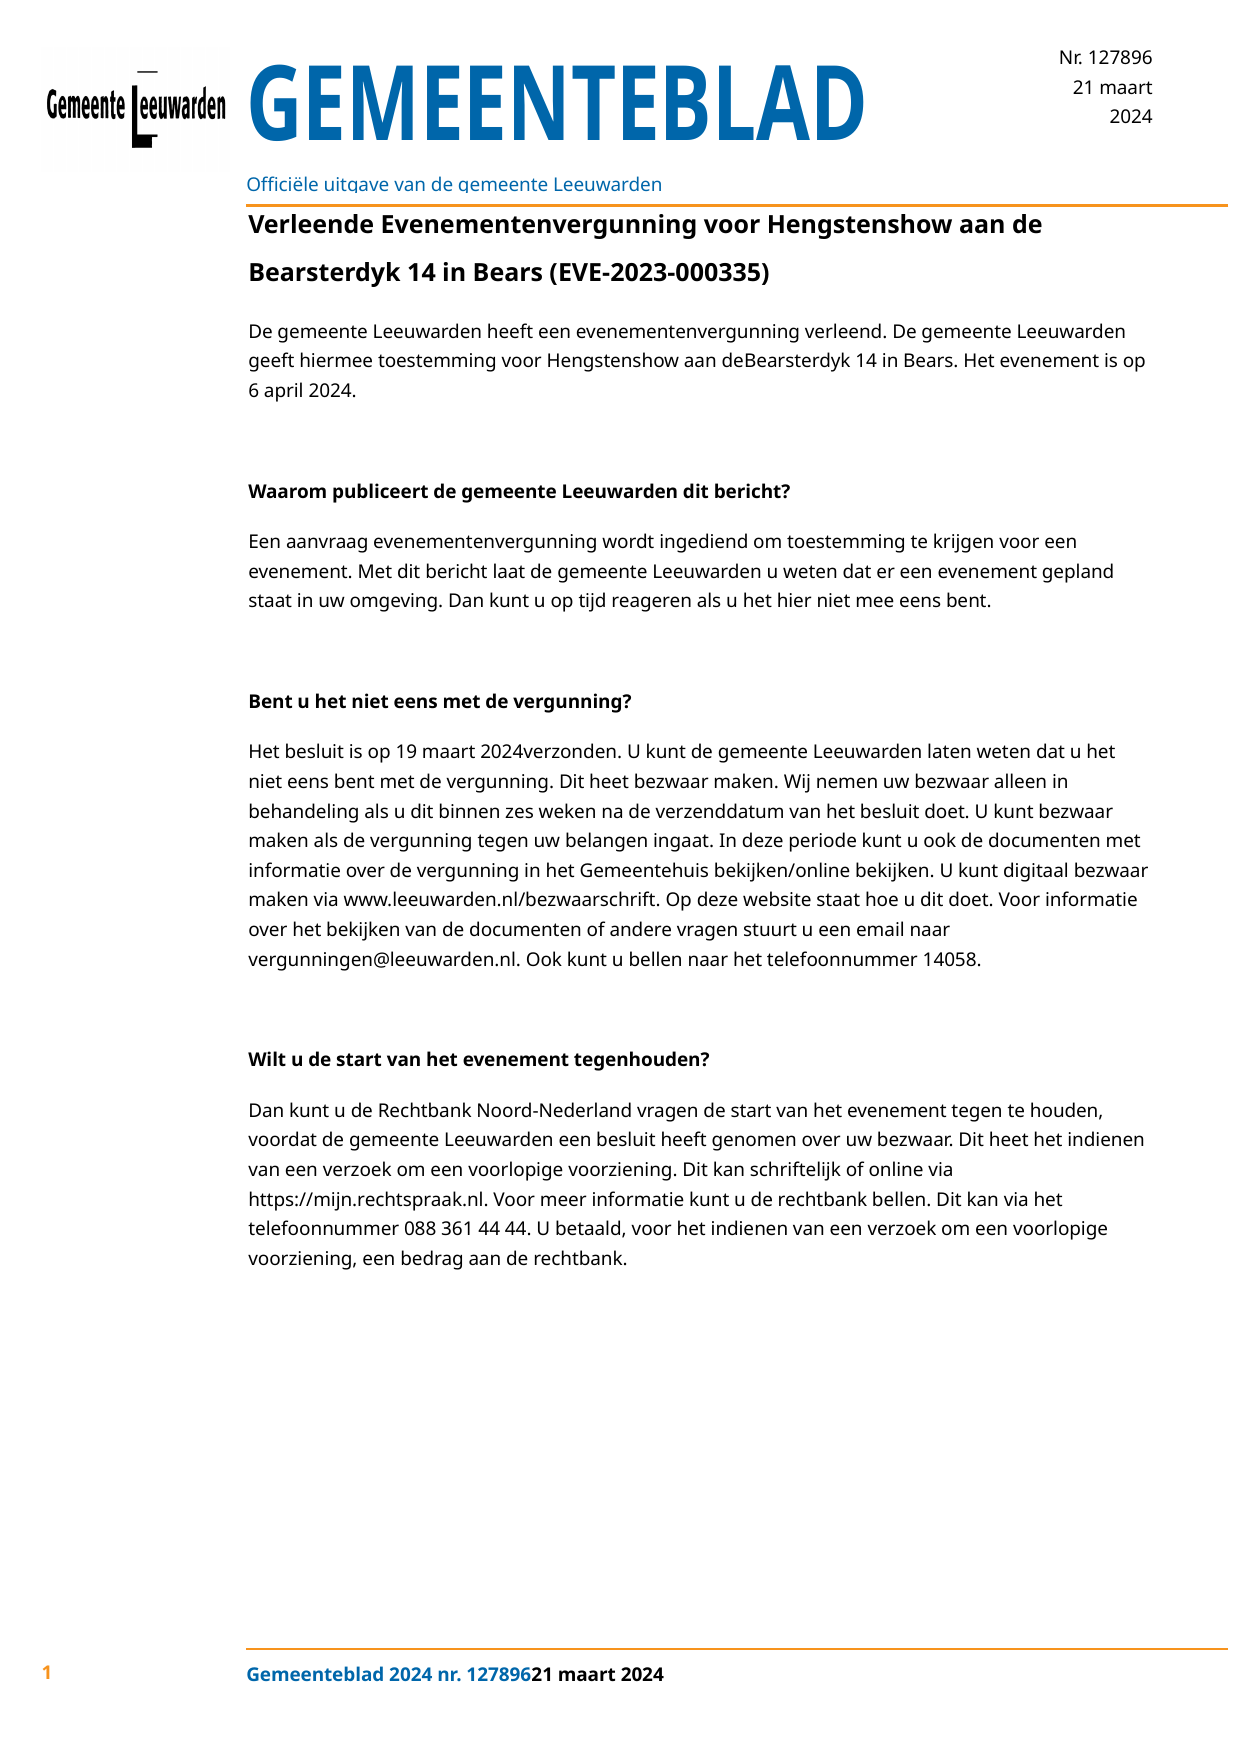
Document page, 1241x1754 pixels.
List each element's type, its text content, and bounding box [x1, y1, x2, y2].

text Een aanvraag evenementenvergunning wordt ingediend om toestemming te krijgen voor een evenement. Met dit bericht laat de gemeente Leeuwarden u weten dat er een evenement gepland staat in uw omgeving. Dan kunt u op tijd reageren als u het hier niet mee eens bent. [248, 528, 1152, 613]
text Dan kunt u de Rechtbank Noord-Nederland vragen de start van het evenement tegen te houden, voordat de gemeente Leeuwarden een besluit heeft genomen over uw bezwaar. Dit heet het indienen van een verzoek om een voorlopige voorziening. Dit kan schriftelijk of online via https://mijn.rechtspraak.nl. Voor meer informatie kunt u de rechtbank bellen. Dit kan via het telefoonnummer 088 361 44 44. U betaald, voor het indienen van een verzoek om een voorlopige voorziening, een bedrag aan de rechtbank. [248, 1097, 1152, 1271]
text Het besluit is op 19 maart 2024verzonden. U kunt de gemeente Leeuwarden laten weten dat u het niet eens bent met de vergunning. Dit heet bezwaar maken. Wij nemen uw bezwaar alleen in behandeling als u dit binnen zes weken na de verzenddatum van het besluit doet. U kunt bezwaar maken als de vergunning tegen uw belangen ingaat. In deze periode kunt u ook de documenten met informatie over de vergunning in het Gemeentehuis bekijken/online bekijken. U kunt digitaal bezwaar maken via www.leeuwarden.nl/bezwaarschrift. Op deze website staat hoe u dit doet. Voor informatie over het bekijken van de documenten of andere vragen stuurt u een email naar vergunningen@leeuwarden.nl. Ook kunt u bellen naar het telefoonnummer 14058. [248, 739, 1152, 972]
text Waarom publiceert de gemeente Leeuwarden dit bericht? [248, 478, 1152, 504]
text Bent u het niet eens met de vergunning? [248, 688, 1152, 714]
picture [41, 47, 231, 172]
text Verleende Evenementenvergunning voor Hengstenshow aan de Bearsterdyk 14 in Bears (EVE-2023-000335) [248, 207, 1152, 288]
text Wilt u de start van het evenement tegenhouden? [248, 1047, 1152, 1072]
text De gemeente Leeuwarden heeft een evenementenvergunning verleend. De gemeente Leeuwarden geeft hiermee toestemming voor Hengstenshow aan deBearsterdyk 14 in Bears. Het evenement is op 6 april 2024. [248, 318, 1152, 403]
